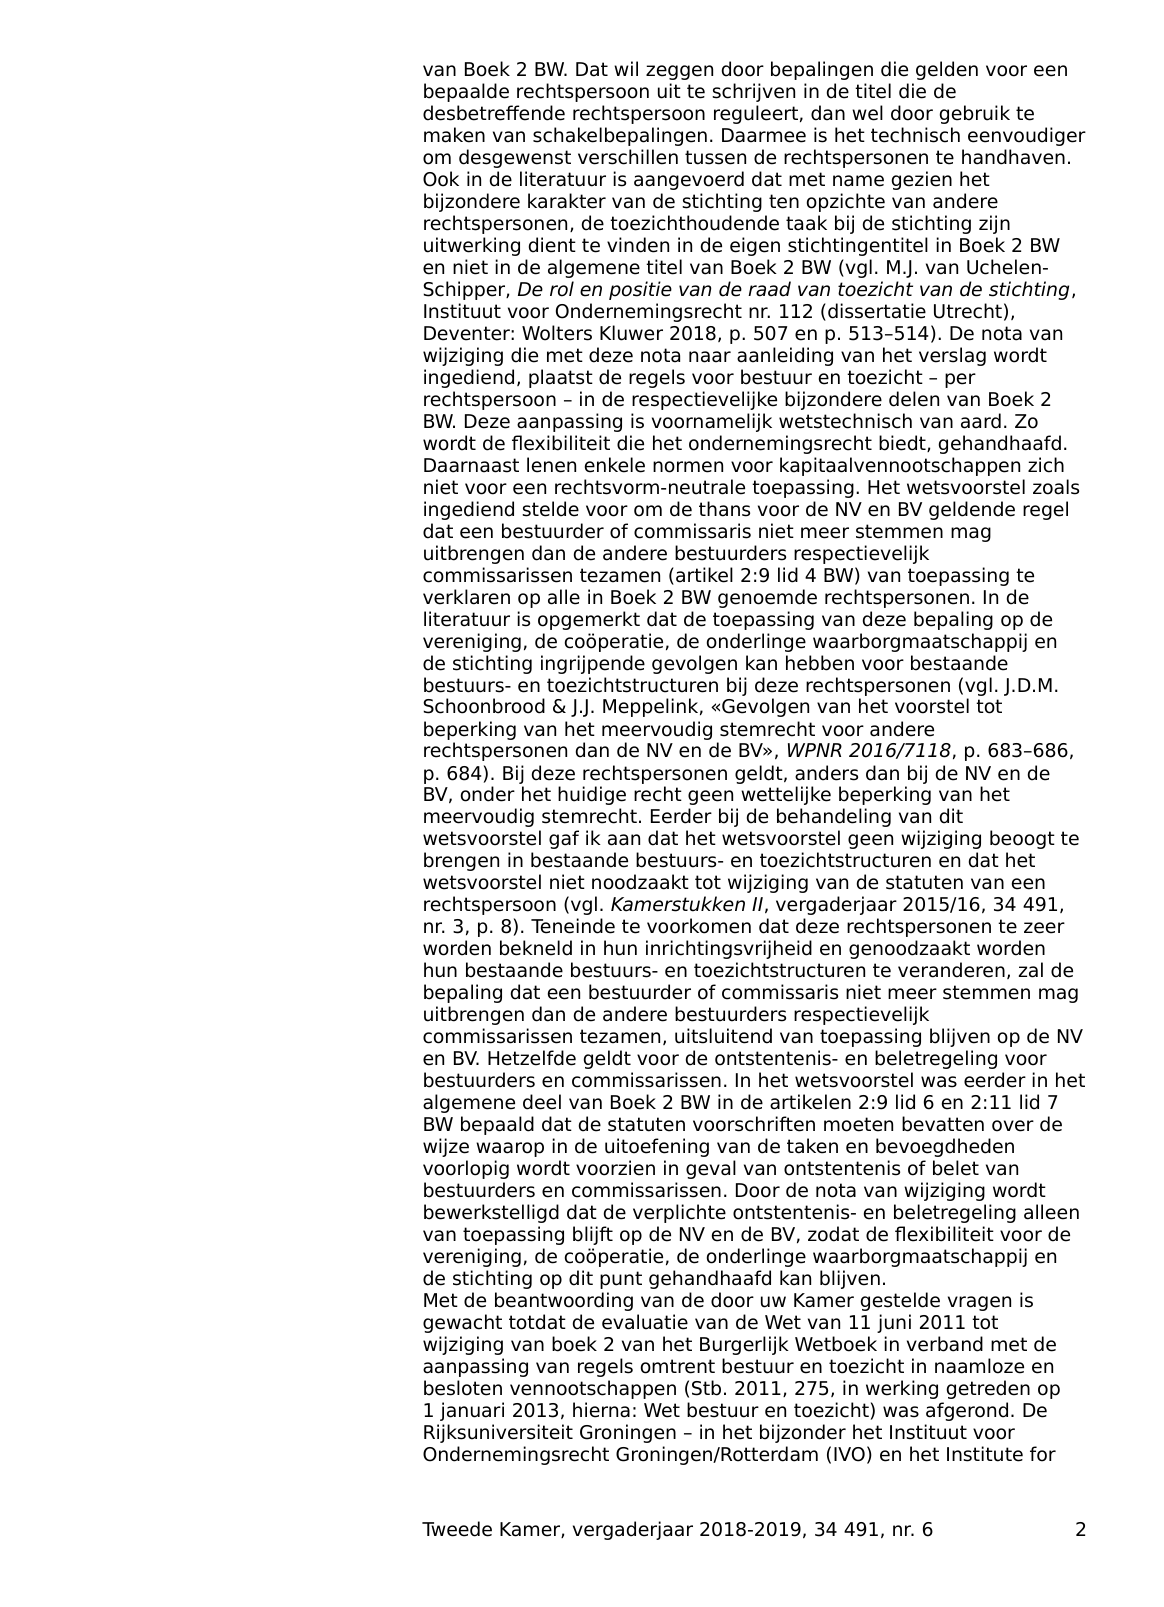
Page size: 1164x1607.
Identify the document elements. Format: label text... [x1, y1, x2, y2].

text Met de beantwoording van de door uw Kamer gestelde vragen is gewacht totdat de evaluatie van de Wet van 11 juni 2011 tot wijziging van boek 2 van het Burgerlijk Wetboek in verband met de aanpassing van regels omtrent bestuur en toezicht in naamloze en besloten vennootschappen (Stb. 2011, 275, in werking getreden op 1 januari 2013, hierna: Wet bestuur en toezicht) was afgerond. De Rijksuniversiteit Groningen – in het bijzonder het Instituut voor Ondernemingsrecht Groningen/Rotterdam (IVO) en het Institute for [422, 1290, 1087, 1466]
text van Boek 2 BW. Dat wil zeggen door bepalingen die gelden voor een bepaalde rechtspersoon uit te schrijven in de titel die de desbetreffende rechtspersoon reguleert, dan wel door gebruik te maken van schakelbepalingen. Daarmee is het technisch eenvoudiger om desgewenst verschillen tussen de rechtspersonen te handhaven. Ook in de literatuur is aangevoerd dat met name gezien het bijzondere karakter van de stichting ten opzichte van andere rechtspersonen, de toezichthoudende taak bij de stichting zijn uitwerking dient te vinden in de eigen stichtingentitel in Boek 2 BW en niet in de algemene titel van Boek 2 BW (vgl. M.J. van Uchelen-Schipper, De rol en positie van de raad van toezicht van de stichting, Instituut voor Ondernemingsrecht nr. 112 (dissertatie Utrecht), Deventer: Wolters Kluwer 2018, p. 507 en p. 513–514). De nota van wijziging die met deze nota naar aanleiding van het verslag wordt ingediend, plaatst de regels voor bestuur en toezicht – per rechtspersoon – in de respectievelijke bijzondere delen van Boek 2 BW. Deze aanpassing is voornamelijk wetstechnisch van aard. Zo wordt de flexibiliteit die het ondernemingsrecht biedt, gehandhaafd. [422, 59, 1087, 455]
text Daarnaast lenen enkele normen voor kapitaalvennootschappen zich niet voor een rechtsvorm-neutrale toepassing. Het wetsvoorstel zoals ingediend stelde voor om de thans voor de NV en BV geldende regel dat een bestuurder of commissaris niet meer stemmen mag uitbrengen dan de andere bestuurders respectievelijk commissarissen tezamen (artikel 2:9 lid 4 BW) van toepassing te verklaren op alle in Boek 2 BW genoemde rechtspersonen. In de literatuur is opgemerkt dat de toepassing van deze bepaling op de vereniging, de coöperatie, de onderlinge waarborgmaatschappij en de stichting ingrijpende gevolgen kan hebben voor bestaande bestuurs- en toezichtstructuren bij deze rechtspersonen (vgl. J.D.M. Schoonbrood & J.J. Meppelink, «Gevolgen van het voorstel tot beperking van het meervoudig stemrecht voor andere rechtspersonen dan de NV en de BV», WPNR 2016/7118, p. 683–686, p. 684). Bij deze rechtspersonen geldt, anders dan bij de NV en de BV, onder het huidige recht geen wettelijke beperking van het meervoudig stemrecht. Eerder bij de behandeling van dit wetsvoorstel gaf ik aan dat het wetsvoorstel geen wijziging beoogt te brengen in bestaande bestuurs- en toezichtstructuren en dat het wetsvoorstel niet noodzaakt tot wijziging van de statuten van een rechtspersoon (vgl. Kamerstukken II, vergaderjaar 2015/16, 34 491, nr. 3, p. 8). Teneinde te voorkomen dat deze rechtspersonen te zeer worden bekneld in hun inrichtingsvrijheid en genoodzaakt worden hun bestaande bestuurs- en toezichtstructuren te veranderen, zal de bepaling dat een bestuurder of commissaris niet meer stemmen mag uitbrengen dan de andere bestuurders respectievelijk commissarissen tezamen, uitsluitend van toepassing blijven op de NV en BV. Hetzelfde geldt voor de ontstentenis- en beletregeling voor bestuurders en commissarissen. In het wetsvoorstel was eerder in het algemene deel van Boek 2 BW in de artikelen 2:9 lid 6 en 2:11 lid 7 BW bepaald dat de statuten voorschriften moeten bevatten over de wijze waarop in de uitoefening van de taken en bevoegdheden voorlopig wordt voorzien in geval van ontstentenis of belet van bestuurders en commissarissen. Door de nota van wijziging wordt bewerkstelligd dat de verplichte ontstentenis- en beletregeling alleen van toepassing blijft op de NV en de BV, zodat de flexibiliteit voor de vereniging, de coöperatie, de onderlinge waarborgmaatschappij en de stichting op dit punt gehandhaafd kan blijven. [422, 455, 1087, 1290]
